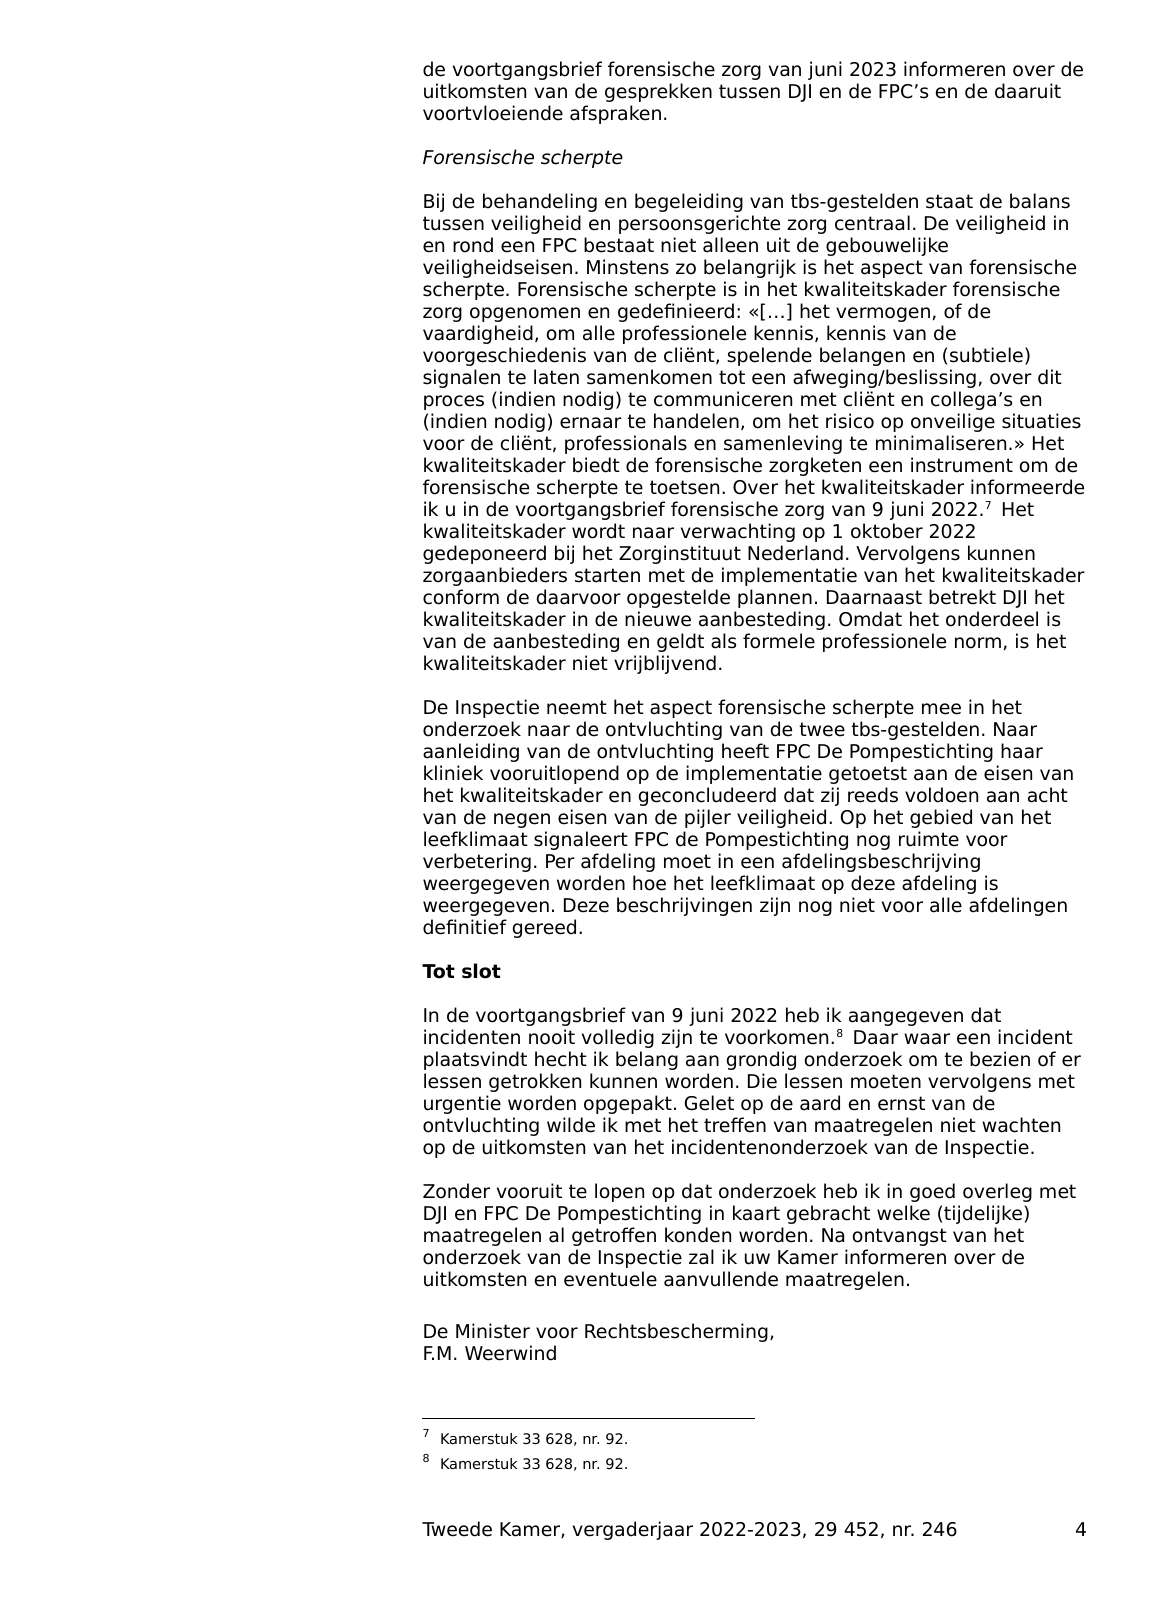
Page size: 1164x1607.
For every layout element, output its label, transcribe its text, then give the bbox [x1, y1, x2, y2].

text Bij de behandeling en begeleiding van tbs-gestelden staat de balans tussen veiligheid en persoonsgerichte zorg centraal. De veiligheid in en rond een FPC bestaat niet alleen uit de gebouwelijke veiligheidseisen. Minstens zo belangrijk is het aspect van forensische scherpte. Forensische scherpte is in het kwaliteitskader forensische zorg opgenomen en gedefinieerd: «[…] het vermogen, of de vaardigheid, om alle professionele kennis, kennis van de voorgeschiedenis van de cliënt, spelende belangen en (subtiele) signalen te laten samenkomen tot een afweging/beslissing, over dit proces (indien nodig) te communiceren met cliënt en collega’s en (indien nodig) ernaar te handelen, om het risico op onveilige situaties voor de cliënt, professionals en samenleving te minimaliseren.» Het kwaliteitskader biedt de forensische zorgketen een instrument om de forensische scherpte te toetsen. Over het kwaliteitskader informeerde ik u in de voortgangsbrief forensische zorg van 9 juni 2022. Het kwaliteitskader wordt naar verwachting op 1 oktober 2022 gedeponeerd bij het Zorginstituut Nederland. Vervolgens kunnen zorgaanbieders starten met de implementatie van het kwaliteitskader conform de daarvoor opgestelde plannen. Daarnaast betrekt DJI het kwaliteitskader in de nieuwe aanbesteding. Omdat het onderdeel is van de aanbesteding en geldt als formele professionele norm, is het kwaliteitskader niet vrijblijvend. [422, 191, 1087, 675]
text De Inspectie neemt het aspect forensische scherpte mee in het onderzoek naar de ontvluchting van de twee tbs-gestelden. Naar aanleiding van de ontvluchting heeft FPC De Pompestichting haar kliniek vooruitlopend op de implementatie getoetst aan de eisen van het kwaliteitskader en geconcludeerd dat zij reeds voldoen aan acht van de negen eisen van de pijler veiligheid. Op het gebied van het leefklimaat signaleert FPC de Pompestichting nog ruimte voor verbetering. Per afdeling moet in een afdelingsbeschrijving weergegeven worden hoe het leefklimaat op deze afdeling is weergegeven. Deze beschrijvingen zijn nog niet voor alle afdelingen definitief gereed. [422, 697, 1087, 939]
subtitle Forensische scherpte [422, 147, 1087, 169]
text In de voortgangsbrief van 9 juni 2022 heb ik aangegeven dat incidenten nooit volledig zijn te voorkomen. Daar waar een incident plaatsvindt hecht ik belang aan grondig onderzoek om te bezien of er lessen getrokken kunnen worden. Die lessen moeten vervolgens met urgentie worden opgepakt. Gelet op de aard en ernst van de ontvluchting wilde ik met het treffen van maatregelen niet wachten op de uitkomsten van het incidentenonderzoek van de Inspectie. [422, 1005, 1087, 1159]
text De Minister voor Rechtsbescherming, F.M. Weerwind [422, 1321, 1087, 1365]
text Kamerstuk 33 628, nr. 92. [422, 1452, 1087, 1474]
text Kamerstuk 33 628, nr. 92. [422, 1427, 1087, 1449]
text de voortgangsbrief forensische zorg van juni 2023 informeren over de uitkomsten van de gesprekken tussen DJI en de FPC’s en de daaruit voortvloeiende afspraken. [422, 59, 1087, 125]
subtitle Tot slot [422, 961, 1087, 983]
text Zonder vooruit te lopen op dat onderzoek heb ik in goed overleg met DJI en FPC De Pompestichting in kaart gebracht welke (tijdelijke) maatregelen al getroffen konden worden. Na ontvangst van het onderzoek van de Inspectie zal ik uw Kamer informeren over de uitkomsten en eventuele aanvullende maatregelen. [422, 1181, 1087, 1291]
